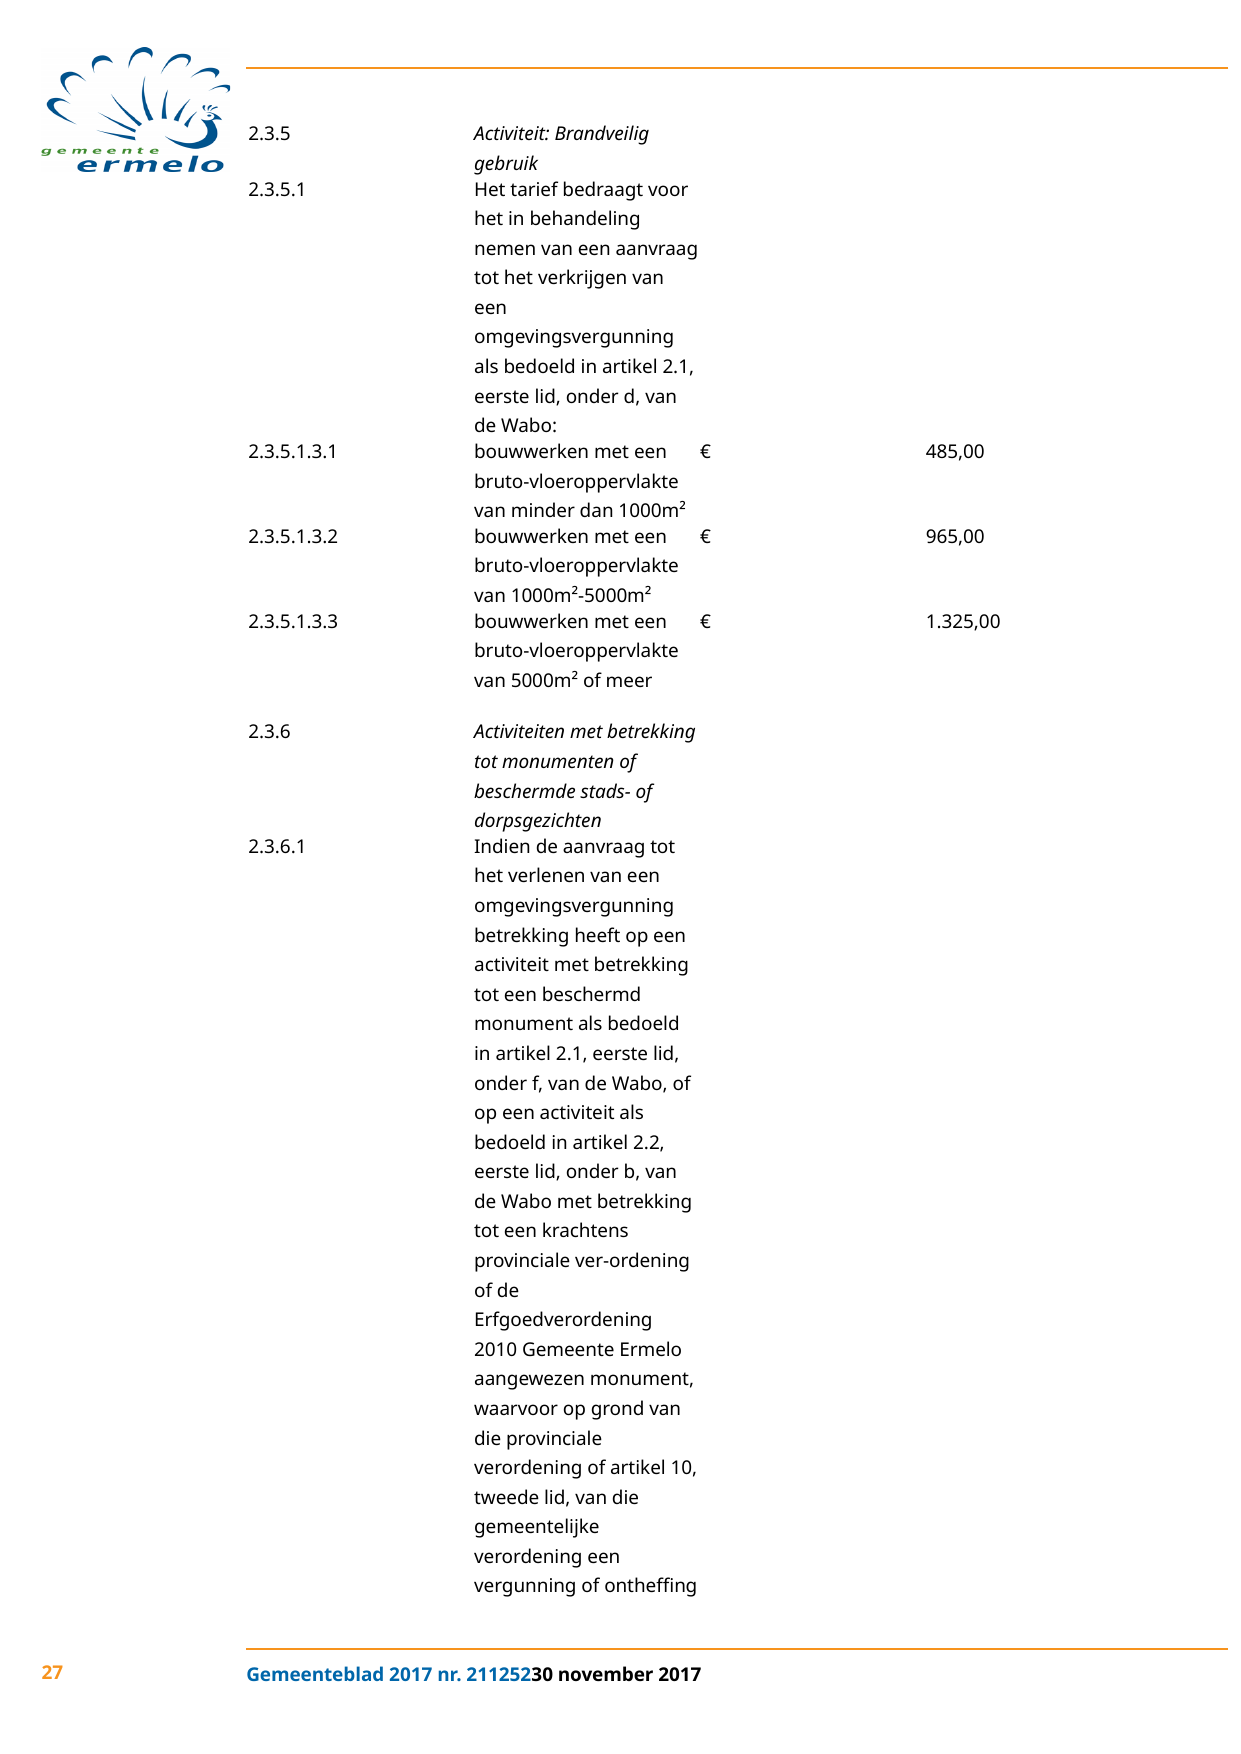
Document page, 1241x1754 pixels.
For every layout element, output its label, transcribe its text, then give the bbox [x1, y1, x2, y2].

table_cell 2.3.6 [248, 719, 474, 833]
table_cell [926, 719, 1152, 833]
table_cell [700, 833, 926, 1598]
table_cell bouwwerken met een bruto-vloeroppervlakte van minder dan 1000m² [474, 438, 700, 523]
table_cell 2.3.5.1.3.1 [248, 438, 474, 523]
table_cell Activiteit: Brandveilig gebruik [474, 121, 700, 176]
table_cell [700, 95, 926, 121]
table_cell [926, 95, 1152, 121]
table_cell [474, 95, 700, 121]
table_cell [700, 176, 926, 438]
table_cell 2.3.5 [248, 121, 474, 176]
table_cell bouwwerken met een bruto-vloeroppervlakte van 1000m²-5000m² [474, 523, 700, 608]
table_cell € [700, 523, 926, 608]
table_cell [926, 121, 1152, 176]
table_cell [700, 719, 926, 833]
table_cell 965,00 [926, 523, 1152, 608]
table_cell € [700, 438, 926, 523]
table_cell 2.3.5.1.3.2 [248, 523, 474, 608]
table_cell 1.325,00 [926, 608, 1152, 693]
table_cell [700, 693, 926, 719]
table_cell [700, 121, 926, 176]
table_cell 2.3.6.1 [248, 833, 474, 1598]
picture [41, 47, 231, 172]
table_cell 2.3.5.1.3.3 [248, 608, 474, 693]
table_cell Activiteiten met betrekking tot monumenten of beschermde stads- of dorpsgezichten [474, 719, 700, 833]
table_cell [926, 176, 1152, 438]
table_cell 2.3.5.1 [248, 176, 474, 438]
table_cell [926, 833, 1152, 1598]
table_cell Het tarief bedraagt voor het in behandeling nemen van een aanvraag tot het verkrijgen van een omgevingsvergunning als bedoeld in artikel 2.1, eerste lid, onder d, van de Wabo: [474, 176, 700, 438]
table_cell [248, 693, 474, 719]
table_cell € [700, 608, 926, 693]
table_cell bouwwerken met een bruto-vloeroppervlakte van 5000m² of meer [474, 608, 700, 693]
table_cell [474, 693, 700, 719]
table_cell 485,00 [926, 438, 1152, 523]
table_cell [248, 95, 474, 121]
table_cell Indien de aanvraag tot het verlenen van een omgevingsvergunning betrekking heeft op een activiteit met betrekking tot een beschermd monument als bedoeld in artikel 2.1, eerste lid, onder f, van de Wabo, of op een activiteit als bedoeld in artikel 2.2, eerste lid, onder b, van de Wabo met betrekking tot een krachtens provinciale ver-ordening of de Erfgoedverordening 2010 Gemeente Ermelo aangewezen monument, waarvoor op grond van die provinciale verordening of artikel 10, tweede lid, van die gemeentelijke verordening een vergunning of ontheffing [474, 833, 700, 1598]
table_cell [926, 693, 1152, 719]
